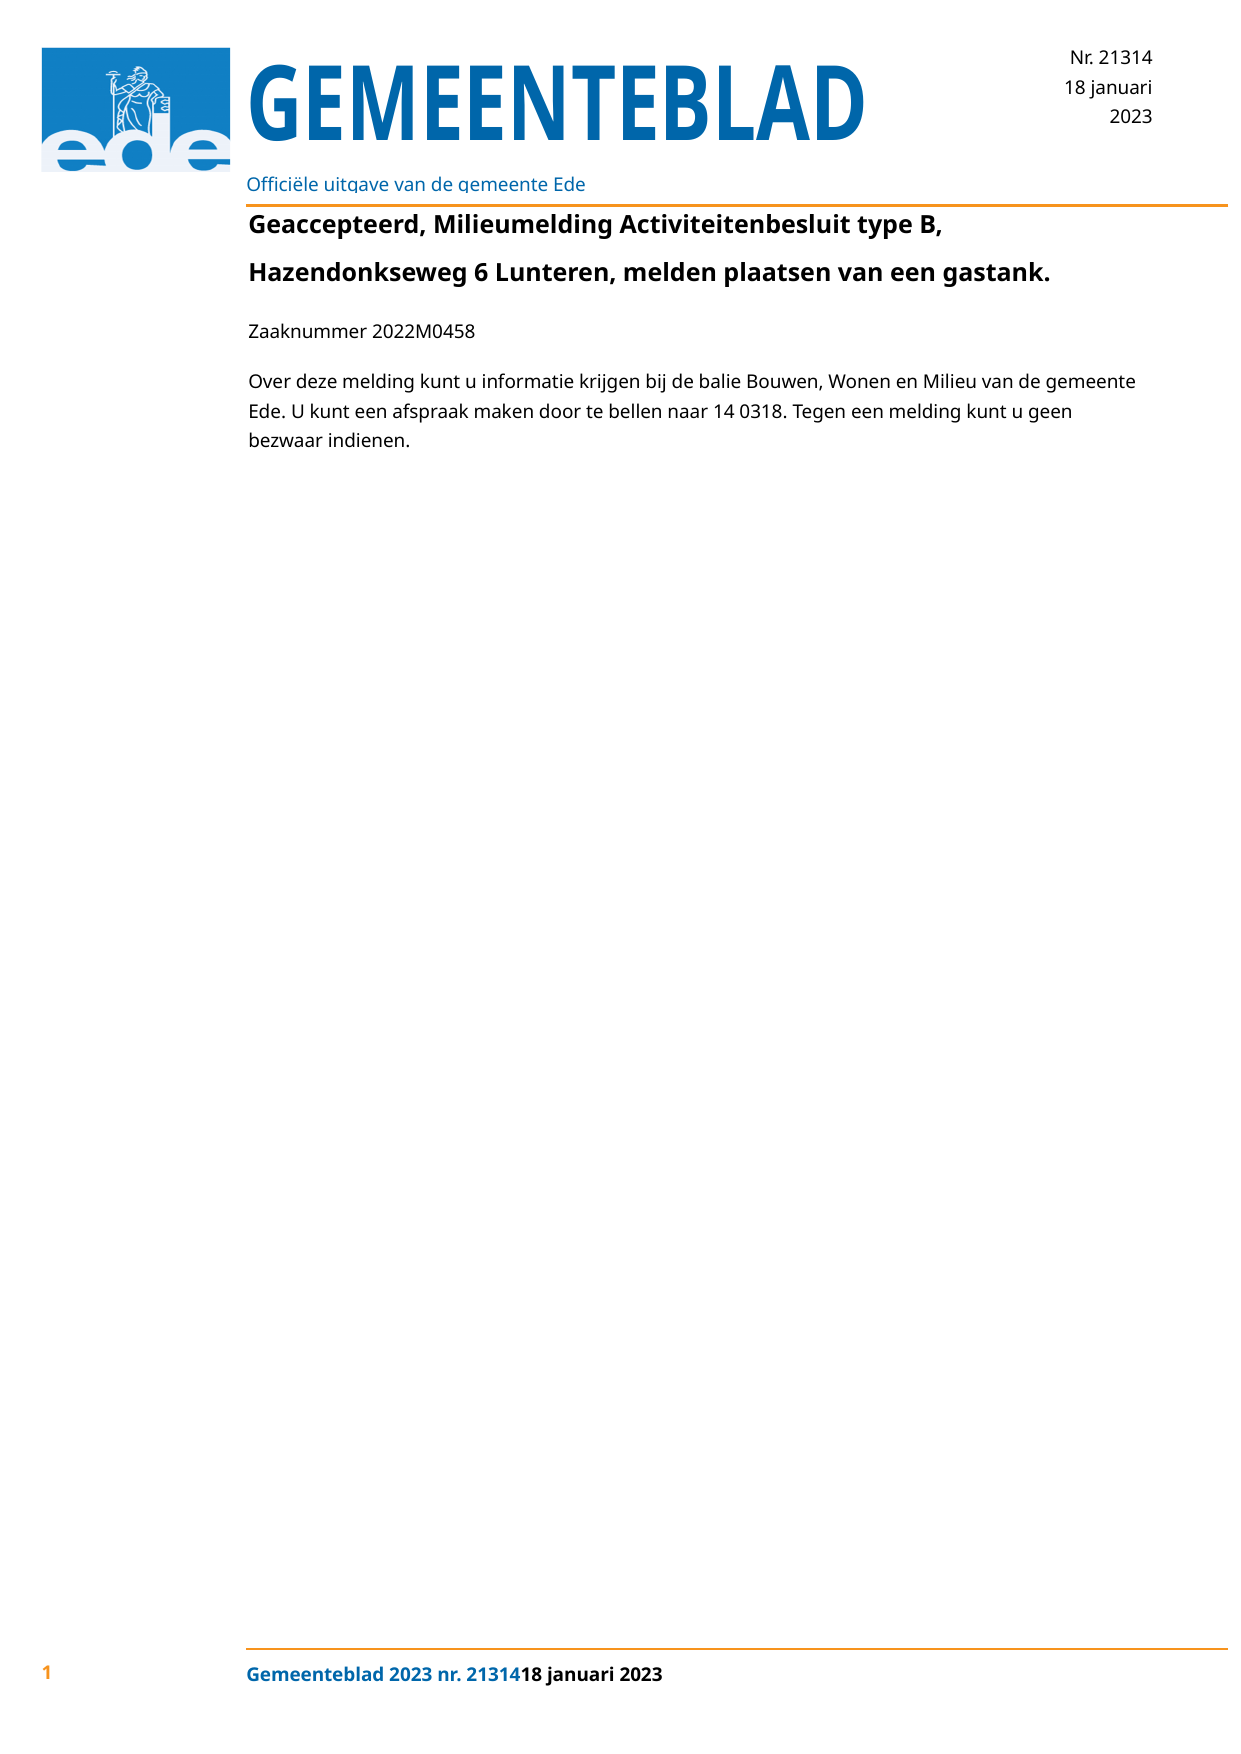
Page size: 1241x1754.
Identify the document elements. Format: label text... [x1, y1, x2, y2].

picture [41, 47, 231, 172]
text Over deze melding kunt u informatie krijgen bij de balie Bouwen, Wonen en Milieu van de gemeente Ede. U kunt een afspraak maken door te bellen naar 14 0318. Tegen een melding kunt u geen bezwaar indienen. [248, 368, 1152, 453]
text Geaccepteerd, Milieumelding Activiteitenbesluit type B, Hazendonkseweg 6 Lunteren, melden plaatsen van een gastank. [248, 207, 1152, 288]
text Zaaknummer 2022M0458 [248, 318, 1152, 344]
